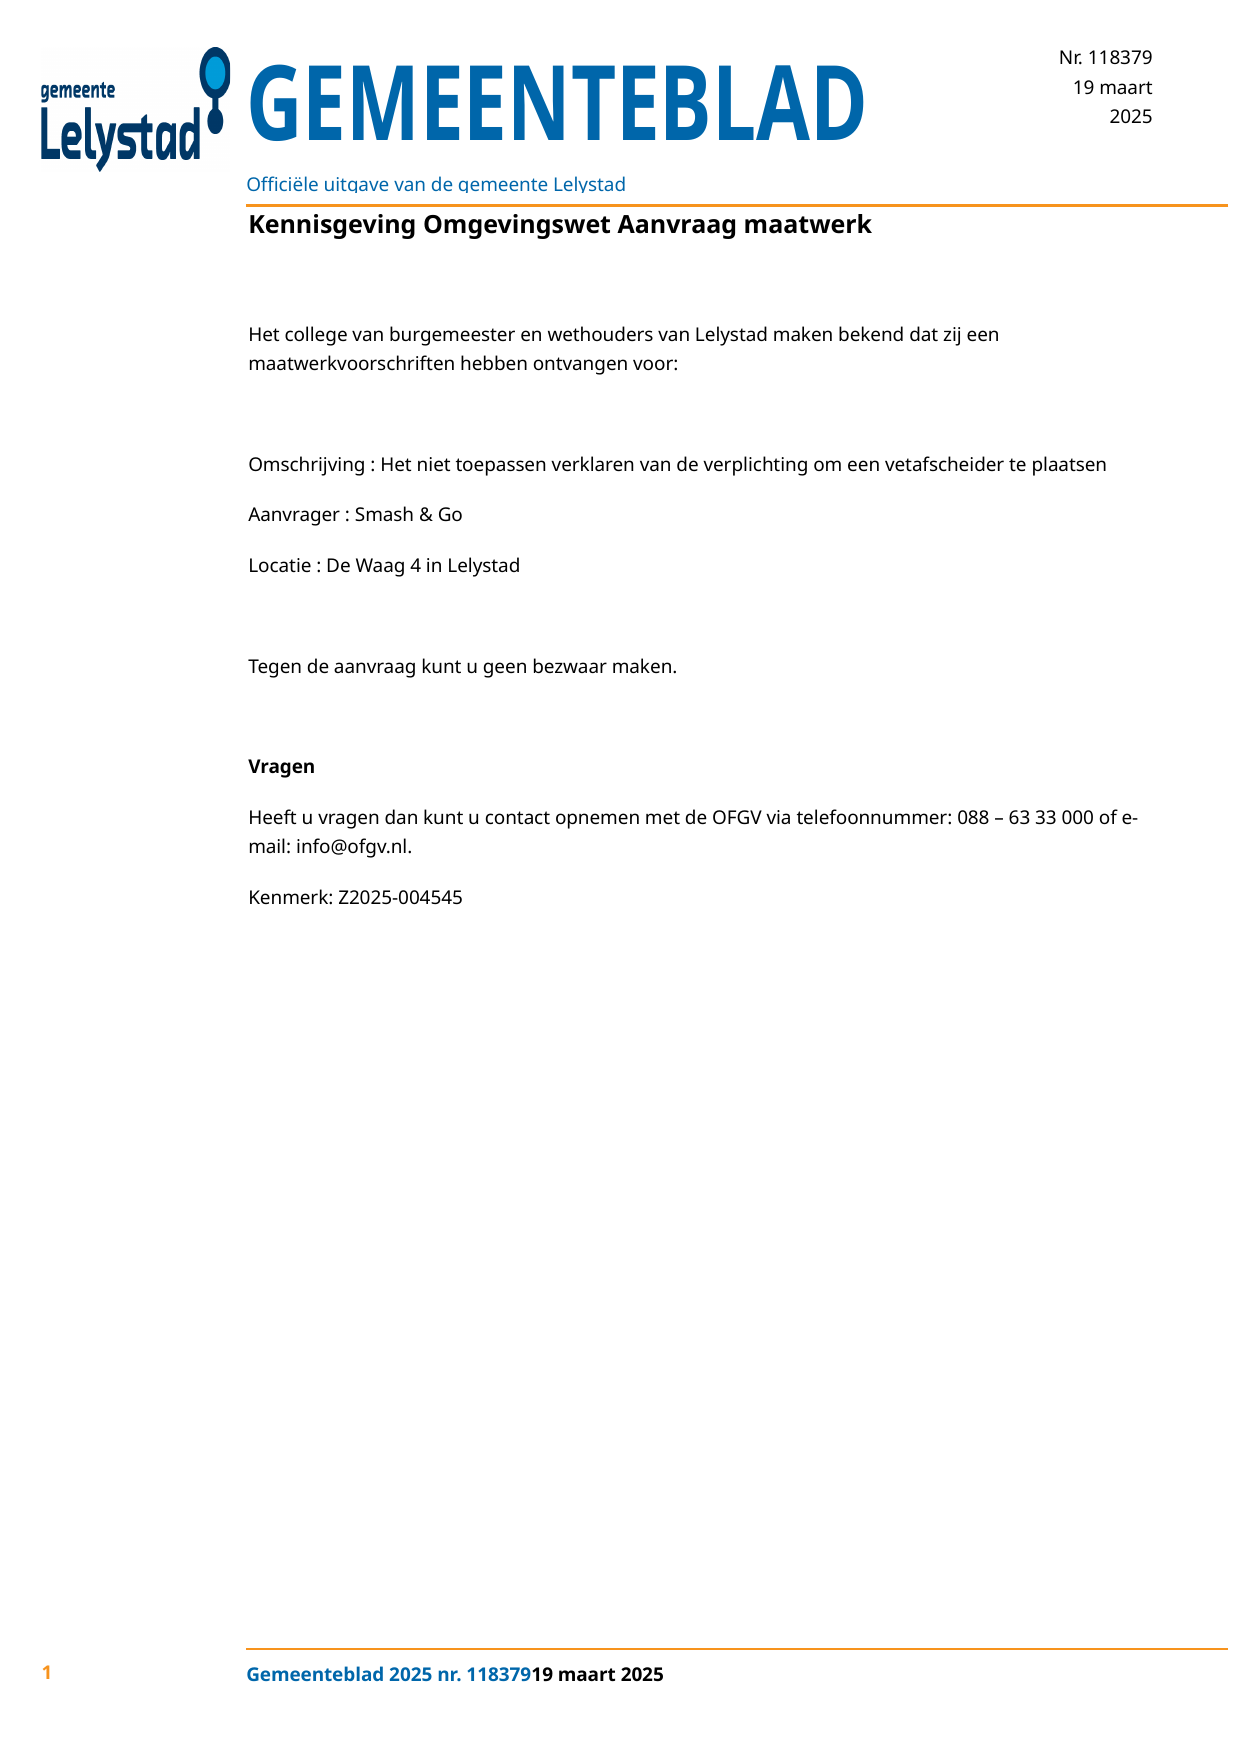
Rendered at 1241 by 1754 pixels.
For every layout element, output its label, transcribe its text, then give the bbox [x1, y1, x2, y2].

text Kennisgeving Omgevingswet Aanvraag maatwerk [248, 207, 1152, 241]
text Vragen [248, 754, 1152, 779]
text Aanvrager : Smash & Go [248, 502, 1152, 527]
text Heeft u vragen dan kunt u contact opnemen met de OFGV via telefoonnummer: 088 – 63 33 000 of e-mail: info@ofgv.nl. [248, 804, 1152, 859]
text Het college van burgemeester en wethouders van Lelystad maken bekend dat zij een maatwerkvoorschriften hebben ontvangen voor: [248, 321, 1152, 376]
picture [41, 47, 231, 172]
text Tegen de aanvraag kunt u geen bezwaar maken. [248, 653, 1152, 678]
text Kenmerk: Z2025-004545 [248, 884, 1152, 910]
text Omschrijving : Het niet toepassen verklaren van de verplichting om een vetafscheider te plaatsen [248, 451, 1152, 477]
text Locatie : De Waag 4 in Lelystad [248, 552, 1152, 578]
